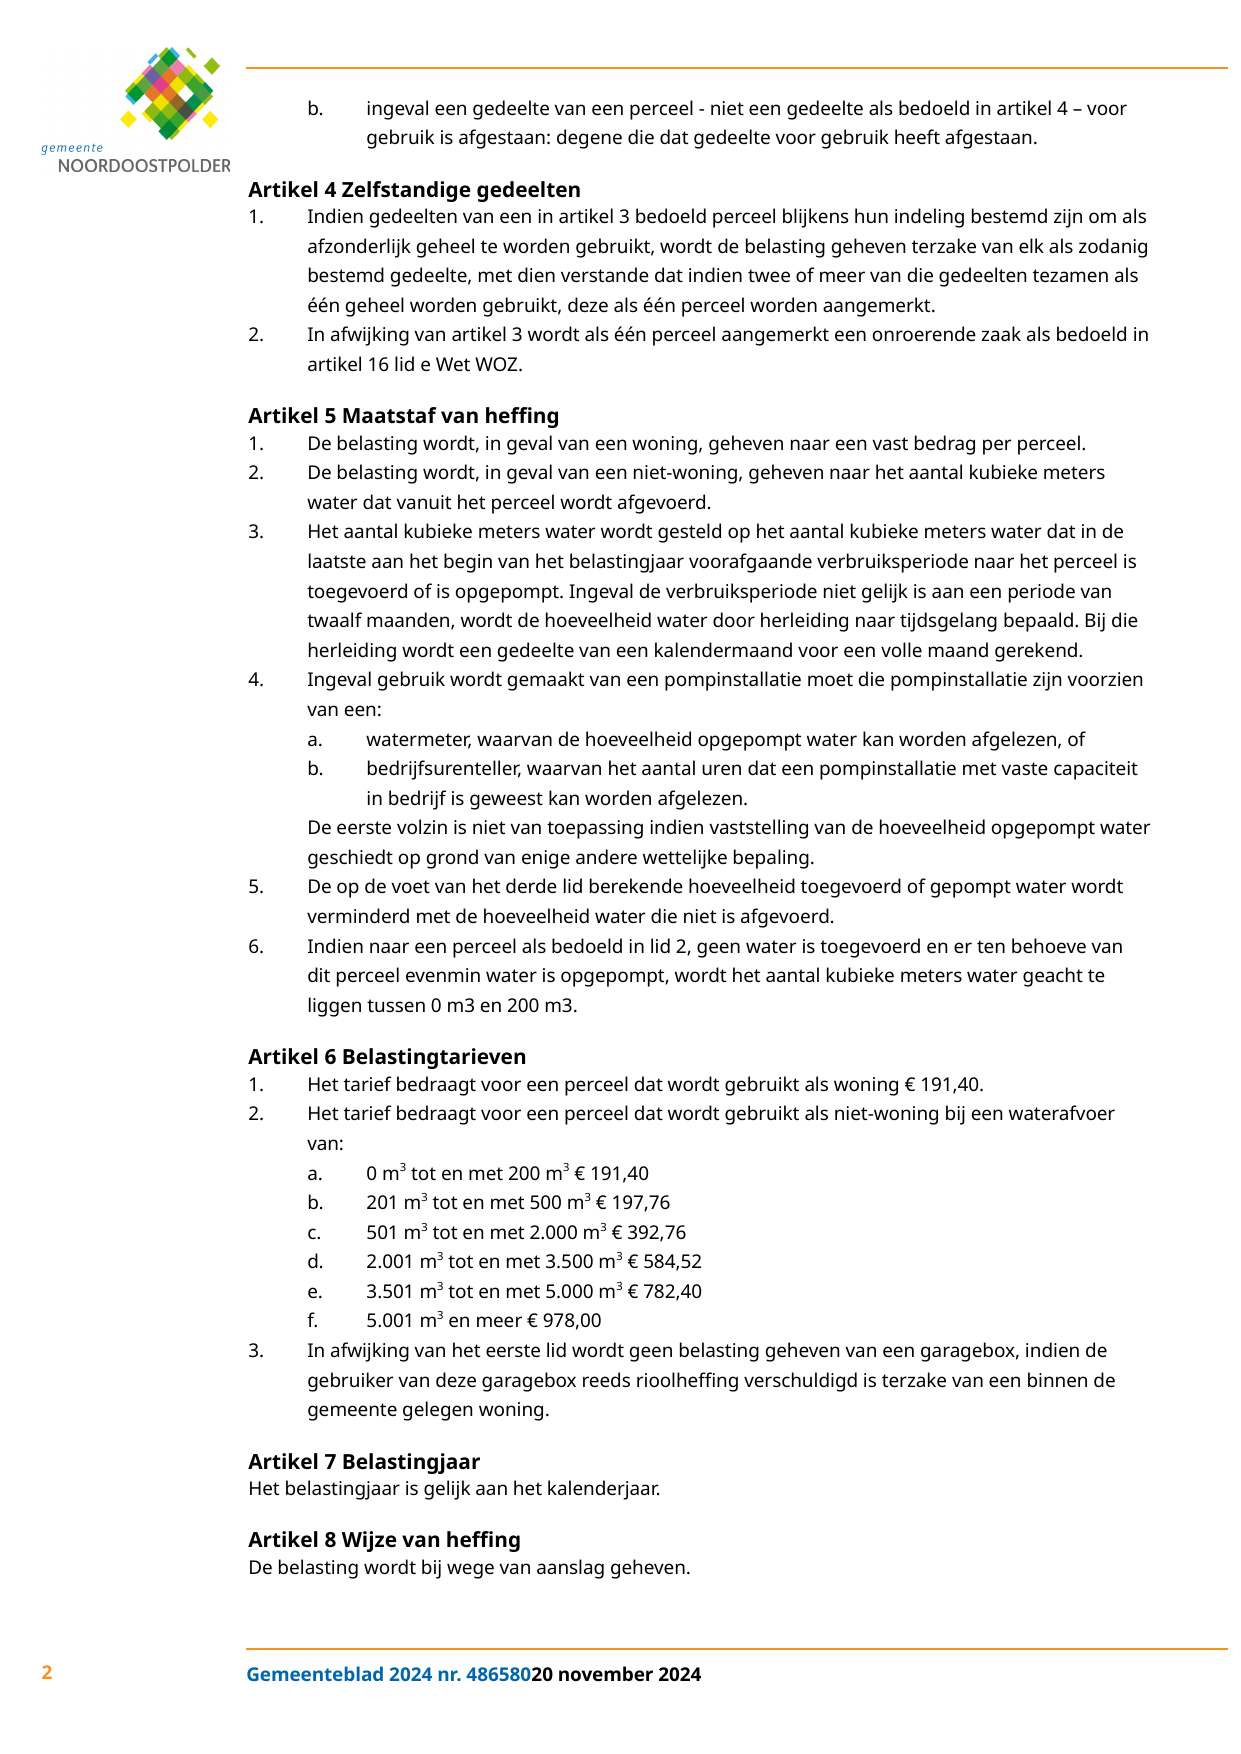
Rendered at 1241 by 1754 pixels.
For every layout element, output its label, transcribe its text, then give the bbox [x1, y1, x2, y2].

list 2.001 m3 tot en met 3.500 m3 € 584,52 [307, 1248, 1152, 1274]
text Artikel 4 Zelfstandige gedeelten [248, 175, 1152, 203]
list Indien gedeelten van een in artikel 3 bedoeld perceel blijkens hun indeling bestemd zijn om als afzonderlijk geheel te worden gebruikt, wordt de belasting geheven terzake van elk als zodanig bestemd gedeelte, met dien verstande dat indien twee of meer van die gedeelten tezamen als één geheel worden gebruikt, deze als één perceel worden aangemerkt. [248, 203, 1152, 318]
list Indien naar een perceel als bedoeld in lid 2, geen water is toegevoerd en er ten behoeve van dit perceel evenmin water is opgepompt, wordt het aantal kubieke meters water geacht te liggen tussen 0 m3 en 200 m3. [248, 933, 1152, 1018]
list bedrijfsurenteller, waarvan het aantal uren dat een pompinstallatie met vaste capaciteit in bedrijf is geweest kan worden afgelezen. [307, 755, 1152, 811]
picture [41, 47, 231, 172]
list Het tarief bedraagt voor een perceel dat wordt gebruikt als niet-woning bij een waterafvoer van: [248, 1101, 1152, 1156]
list 3.501 m3 tot en met 5.000 m3 € 782,40 [307, 1278, 1152, 1304]
list Het aantal kubieke meters water wordt gesteld op het aantal kubieke meters water dat in de laatste aan het begin van het belastingjaar voorafgaande verbruiksperiode naar het perceel is toegevoerd of is opgepompt. Ingeval de verbruiksperiode niet gelijk is aan een periode van twaalf maanden, wordt de hoeveelheid water door herleiding naar tijdsgelang bepaald. Bij die herleiding wordt een gedeelte van een kalendermaand voor een volle maand gerekend. [248, 519, 1152, 663]
list watermeter, waarvan de hoeveelheid opgepompt water kan worden afgelezen, of [307, 726, 1152, 752]
list 5.001 m3 en meer € 978,00 [307, 1308, 1152, 1333]
list Ingeval gebruik wordt gemaakt van een pompinstallatie moet die pompinstallatie zijn voorzien van een: [248, 667, 1152, 722]
list 501 m3 tot en met 2.000 m3 € 392,76 [307, 1219, 1152, 1244]
list 201 m3 tot en met 500 m3 € 197,76 [307, 1189, 1152, 1215]
text Artikel 6 Belastingtarieven [248, 1042, 1152, 1071]
list De belasting wordt, in geval van een niet-woning, geheven naar het aantal kubieke meters water dat vanuit het perceel wordt afgevoerd. [248, 459, 1152, 515]
list De belasting wordt, in geval van een woning, geheven naar een vast bedrag per perceel. [248, 430, 1152, 456]
text Artikel 8 Wijze van heffing [248, 1526, 1152, 1554]
text Artikel 7 Belastingjaar [248, 1447, 1152, 1475]
list In afwijking van artikel 3 wordt als één perceel aangemerkt een onroerende zaak als bedoeld in artikel 16 lid e Wet WOZ. [248, 322, 1152, 377]
list De eerste volzin is niet van toepassing indien vaststelling van de hoeveelheid opgepompt water geschiedt op grond van enige andere wettelijke bepaling. [248, 814, 1152, 870]
text Artikel 5 Maatstaf van heffing [248, 402, 1152, 430]
list In afwijking van het eerste lid wordt geen belasting geheven van een garagebox, indien de gebruiker van deze garagebox reeds rioolheffing verschuldigd is terzake van een binnen de gemeente gelegen woning. [248, 1337, 1152, 1422]
text De belasting wordt bij wege van aanslag geheven. [248, 1554, 1152, 1580]
text Het belastingjaar is gelijk aan het kalenderjaar. [248, 1475, 1152, 1501]
list Het tarief bedraagt voor een perceel dat wordt gebruikt als woning € 191,40. [248, 1071, 1152, 1097]
list 0 m3 tot en met 200 m3 € 191,40 [307, 1160, 1152, 1185]
list ingeval een gedeelte van een perceel - niet een gedeelte als bedoeld in artikel 4 – voor gebruik is afgestaan: degene die dat gedeelte voor gebruik heeft afgestaan. [307, 95, 1152, 150]
list De op de voet van het derde lid berekende hoeveelheid toegevoerd of gepompt water wordt verminderd met de hoeveelheid water die niet is afgevoerd. [248, 874, 1152, 929]
